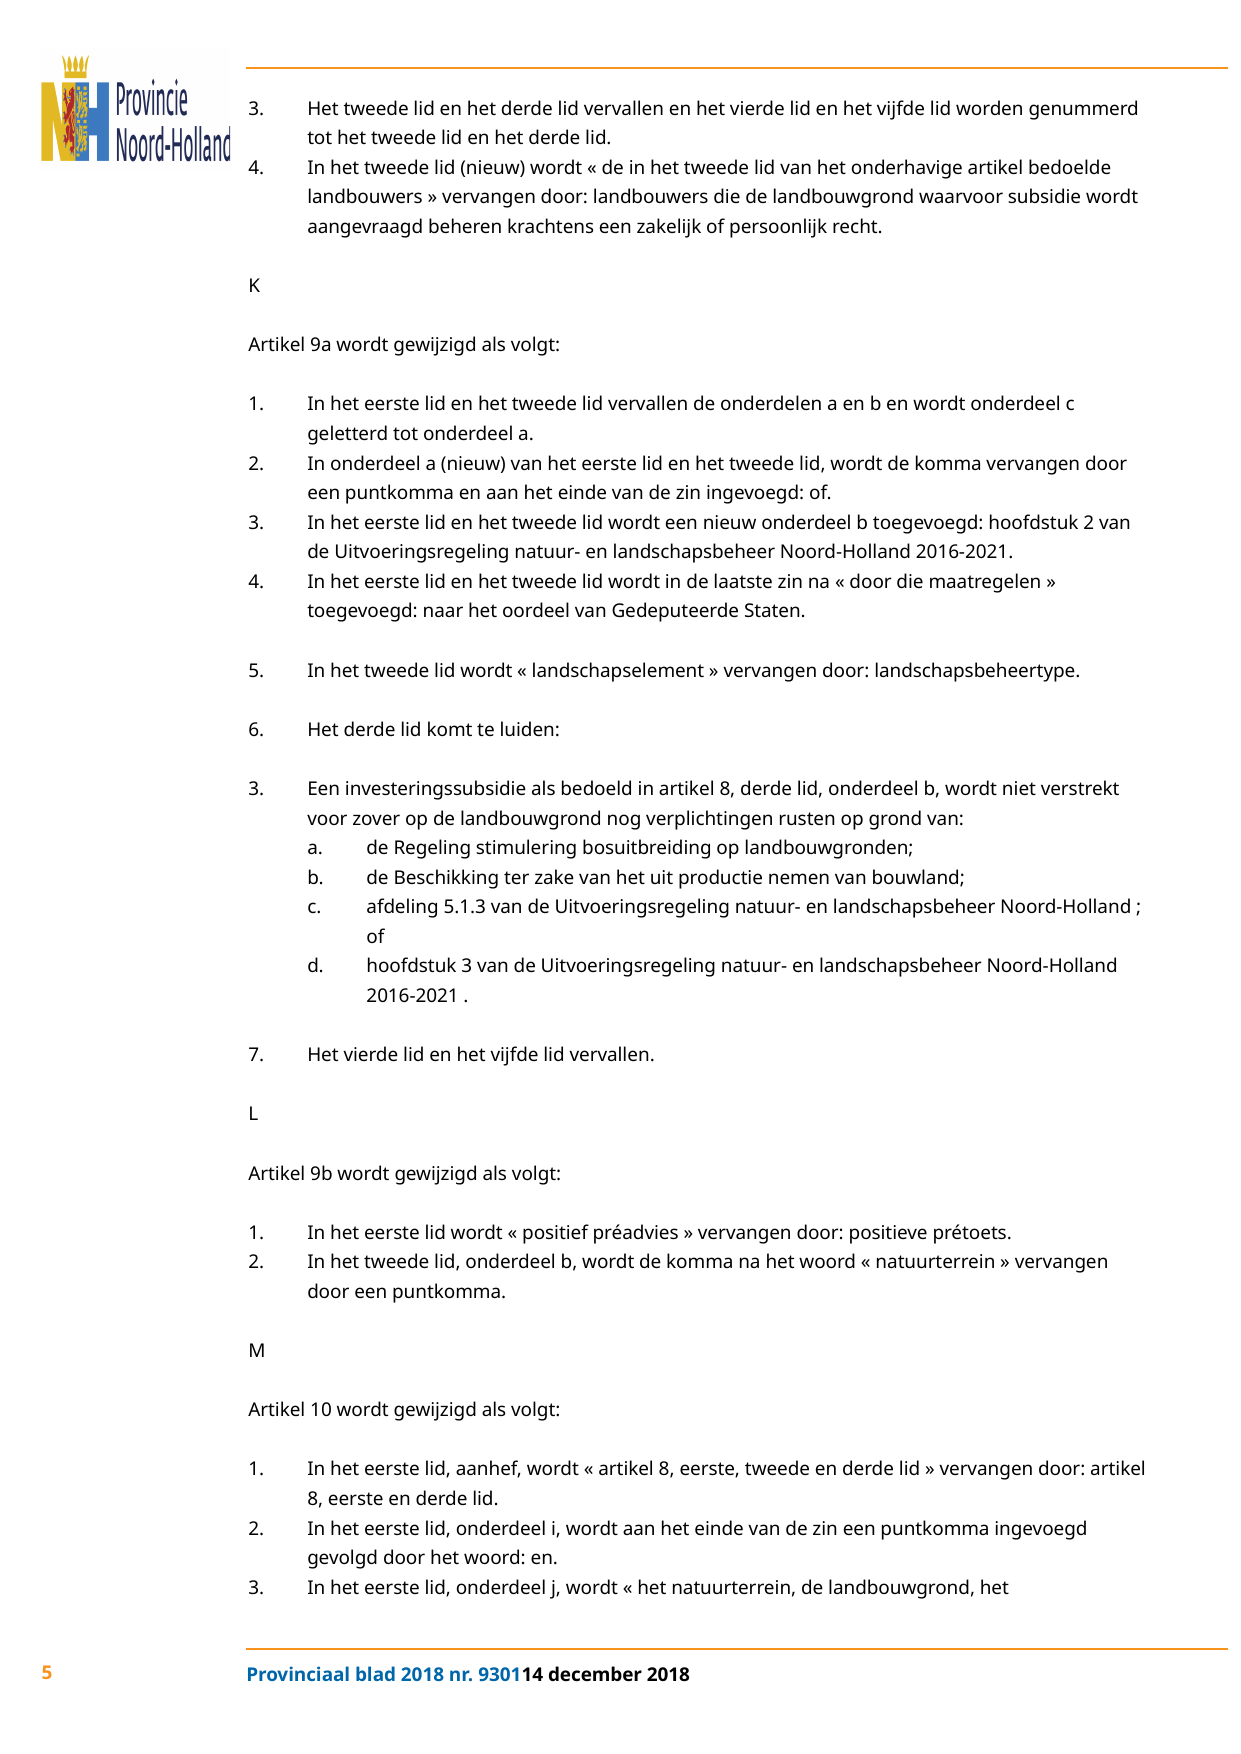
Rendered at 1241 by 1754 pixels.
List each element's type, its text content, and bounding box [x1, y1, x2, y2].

text L [248, 1101, 1152, 1126]
list In het eerste lid wordt « positief préadvies » vervangen door: positieve prétoets. [248, 1219, 1152, 1245]
picture [41, 47, 231, 172]
text Artikel 10 wordt gewijzigd als volgt: [248, 1396, 1152, 1422]
list Het derde lid komt te luiden: [248, 716, 1152, 742]
list In het eerste lid, aanhef, wordt « artikel 8, eerste, tweede en derde lid » vervangen door: artikel 8, eerste en derde lid. [248, 1456, 1152, 1511]
list In onderdeel a (nieuw) van het eerste lid en het tweede lid, wordt de komma vervangen door een puntkomma en aan het einde van de zin ingevoegd: of. [248, 450, 1152, 505]
list In het tweede lid wordt « landschapselement » vervangen door: landschapsbeheertype. [248, 657, 1152, 683]
text K [248, 272, 1152, 298]
list Het vierde lid en het vijfde lid vervallen. [248, 1041, 1152, 1067]
list In het eerste lid, onderdeel j, wordt « het natuurterrein, de landbouwgrond, het [248, 1574, 1152, 1600]
list In het eerste lid, onderdeel i, wordt aan het einde van de zin een puntkomma ingevoegd gevolgd door het woord: en. [248, 1515, 1152, 1570]
list afdeling 5.1.3 van de Uitvoeringsregeling natuur- en landschapsbeheer Noord-Holland ; of [307, 893, 1152, 949]
list hoofdstuk 3 van de Uitvoeringsregeling natuur- en landschapsbeheer Noord-Holland 2016-2021 . [307, 953, 1152, 1008]
list de Regeling stimulering bosuitbreiding op landbouwgronden; [307, 834, 1152, 860]
list In het tweede lid (nieuw) wordt « de in het tweede lid van het onderhavige artikel bedoelde landbouwers » vervangen door: landbouwers die de landbouwgrond waarvoor subsidie wordt aangevraagd beheren krachtens een zakelijk of persoonlijk recht. [248, 154, 1152, 239]
list In het eerste lid en het tweede lid wordt in de laatste zin na « door die maatregelen » toegevoegd: naar het oordeel van Gedeputeerde Staten. [248, 568, 1152, 623]
list Het tweede lid en het derde lid vervallen en het vierde lid en het vijfde lid worden genummerd tot het tweede lid en het derde lid. [248, 95, 1152, 150]
list In het tweede lid, onderdeel b, wordt de komma na het woord « natuurterrein » vervangen door een puntkomma. [248, 1248, 1152, 1304]
list Een investeringssubsidie als bedoeld in artikel 8, derde lid, onderdeel b, wordt niet verstrekt voor zover op de landbouwgrond nog verplichtingen rusten op grond van: [248, 775, 1152, 831]
list In het eerste lid en het tweede lid wordt een nieuw onderdeel b toegevoegd: hoofdstuk 2 van de Uitvoeringsregeling natuur- en landschapsbeheer Noord-Holland 2016-2021. [248, 509, 1152, 564]
text M [248, 1337, 1152, 1363]
text Artikel 9b wordt gewijzigd als volgt: [248, 1160, 1152, 1186]
text Artikel 9a wordt gewijzigd als volgt: [248, 331, 1152, 357]
list de Beschikking ter zake van het uit productie nemen van bouwland; [307, 864, 1152, 890]
list In het eerste lid en het tweede lid vervallen de onderdelen a en b en wordt onderdeel c geletterd tot onderdeel a. [248, 391, 1152, 446]
